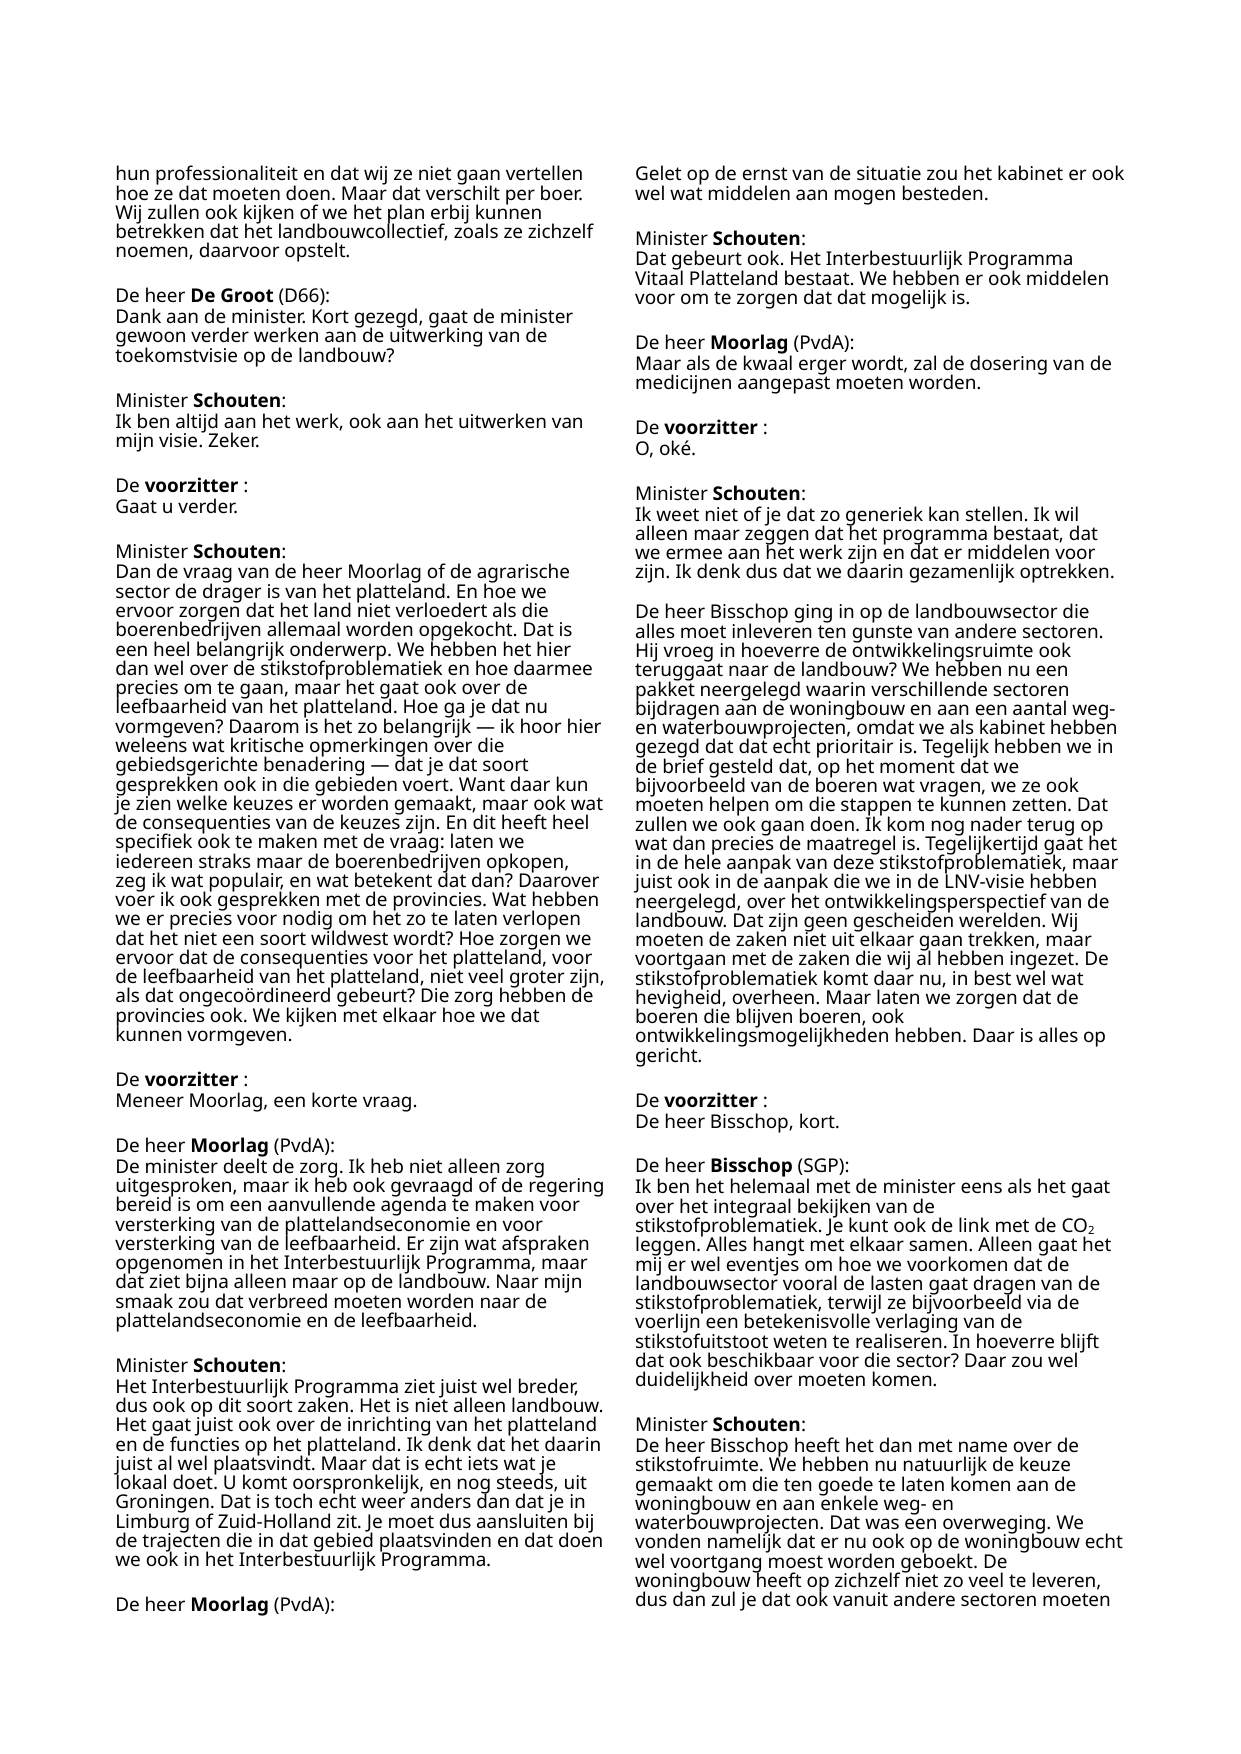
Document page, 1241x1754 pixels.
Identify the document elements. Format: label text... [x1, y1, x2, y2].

text Minister Schouten: [635, 225, 1125, 250]
text De minister deelt de zorg. Ik heb niet alleen zorg uitgesproken, maar ik heb ook gevraagd of de regering bereid is om een aanvullende agenda te maken voor versterking van de plattelandseconomie en voor versterking van de leefbaarheid. Er zijn wat afspraken opgenomen in het Interbestuurlijk Programma, maar dat ziet bijna alleen maar op de landbouw. Naar mijn smaak zou dat verbreed moeten worden naar de plattelandseconomie en de leefbaarheid. [115, 1158, 605, 1331]
text Maar als de kwaal erger wordt, zal de dosering van de medicijnen aangepast moeten worden. [635, 355, 1125, 393]
text Minister Schouten: [115, 1352, 605, 1378]
text Minister Schouten: [115, 387, 605, 413]
text De heer Bisschop (SGP): [635, 1153, 1125, 1178]
text hun professionaliteit en dat wij ze niet gaan vertellen hoe ze dat moeten doen. Maar dat verschilt per boer. Wij zullen ook kijken of we het plan erbij kunnen betrekken dat het landbouwcollectief, zoals ze zichzelf noemen, daarvoor opstelt. [115, 165, 605, 262]
text Ik ben het helemaal met de minister eens als het gaat over het integraal bekijken van de stikstofproblematiek. Je kunt ook de link met de CO2 leggen. Alles hangt met elkaar samen. Alleen gaat het mij er wel eventjes om hoe we voorkomen dat de landbouwsector vooral de lasten gaat dragen van de stikstofproblematiek, terwijl ze bijvoorbeeld via de voerlijn een betekenisvolle verlaging van de stikstofuitstoot weten te realiseren. In hoeverre blijft dat ook beschikbaar voor die sector? Daar zou wel duidelijkheid over moeten komen. [635, 1178, 1125, 1390]
text Ik weet niet of je dat zo generiek kan stellen. Ik wil alleen maar zeggen dat het programma bestaat, dat we ermee aan het werk zijn en dat er middelen voor zijn. Ik denk dus dat we daarin gezamenlijk optrekken. [635, 506, 1125, 583]
text Dan de vraag van de heer Moorlag of de agrarische sector de drager is van het platteland. En hoe we ervoor zorgen dat het land niet verloedert als die boerenbedrijven allemaal worden opgekocht. Dat is een heel belangrijk onderwerp. We hebben het hier dan wel over de stikstofproblematiek en hoe daarmee precies om te gaan, maar het gaat ook over de leefbaarheid van het platteland. Hoe ga je dat nu vormgeven? Daarom is het zo belangrijk — ik hoor hier weleens wat kritische opmerkingen over die gebiedsgerichte benadering — dat je dat soort gesprekken ook in die gebieden voert. Want daar kun je zien welke keuzes er worden gemaakt, maar ook wat de consequenties van de keuzes zijn. En dit heeft heel specifiek ook te maken met de vraag: laten we iedereen straks maar de boerenbedrijven opkopen, zeg ik wat populair, en wat betekent dat dan? Daarover voer ik ook gesprekken met de provincies. Wat hebben we er precies voor nodig om het zo te laten verlopen dat het niet een soort wildwest wordt? Hoe zorgen we ervoor dat de consequenties voor het platteland, voor de leefbaarheid van het platteland, niet veel groter zijn, als dat ongecoördineerd gebeurt? Die zorg hebben de provincies ook. We kijken met elkaar hoe we dat kunnen vormgeven. [115, 563, 605, 1045]
text De heer Bisschop, kort. [635, 1113, 1125, 1132]
text Gaat u verder. [115, 498, 605, 517]
text Gelet op de ernst van de situatie zou het kabinet er ook wel wat middelen aan mogen besteden. [635, 165, 1125, 204]
text De heer Bisschop ging in op de landbouwsector die alles moet inleveren ten gunste van andere sectoren. Hij vroeg in hoeverre de ontwikkelingsruimte ook teruggaat naar de landbouw? We hebben nu een pakket neergelegd waarin verschillende sectoren bijdragen aan de woningbouw en aan een aantal weg- en waterbouwprojecten, omdat we als kabinet hebben gezegd dat dat echt prioritair is. Tegelijk hebben we in de brief gesteld dat, op het moment dat we bijvoorbeeld van de boeren wat vragen, we ze ook moeten helpen om die stappen te kunnen zetten. Dat zullen we ook gaan doen. Ik kom nog nader terug op wat dan precies de maatregel is. Tegelijkertijd gaat het in de hele aanpak van deze stikstofproblematiek, maar juist ook in de aanpak die we in de LNV-visie hebben neergelegd, over het ontwikkelingsperspectief van de landbouw. Dat zijn geen gescheiden werelden. Wij moeten de zaken niet uit elkaar gaan trekken, maar voortgaan met de zaken die wij al hebben ingezet. De stikstofproblematiek komt daar nu, in best wel wat hevigheid, overheen. Maar laten we zorgen dat de boeren die blijven boeren, ook ontwikkelingsmogelijkheden hebben. Daar is alles op gericht. [635, 603, 1125, 1066]
text Meneer Moorlag, een korte vraag. [115, 1092, 605, 1111]
text Minister Schouten: [635, 1411, 1125, 1437]
text Minister Schouten: [115, 538, 605, 563]
text De voorzitter : [115, 472, 605, 498]
text De heer Moorlag (PvdA): [115, 1132, 605, 1158]
text De voorzitter : [635, 1087, 1125, 1113]
text De voorzitter : [115, 1066, 605, 1092]
text Minister Schouten: [635, 480, 1125, 506]
text Het Interbestuurlijk Programma ziet juist wel breder, dus ook op dit soort zaken. Het is niet alleen landbouw. Het gaat juist ook over de inrichting van het platteland en de functies op het platteland. Ik denk dat het daarin juist al wel plaatsvindt. Maar dat is echt iets wat je lokaal doet. U komt oorspronkelijk, en nog steeds, uit Groningen. Dat is toch echt weer anders dan dat je in Limburg of Zuid-Holland zit. Je moet dus aansluiten bij de trajecten die in dat gebied plaatsvinden en dat doen we ook in het Interbestuurlijk Programma. [115, 1378, 605, 1570]
text Dank aan de minister. Kort gezegd, gaat de minister gewoon verder werken aan de uitwerking van de toekomstvisie op de landbouw? [115, 308, 605, 366]
text Dat gebeurt ook. Het Interbestuurlijk Programma Vitaal Platteland bestaat. We hebben er ook middelen voor om te zorgen dat dat mogelijk is. [635, 250, 1125, 308]
text De voorzitter : [635, 414, 1125, 440]
text De heer Bisschop heeft het dan met name over de stikstofruimte. We hebben nu natuurlijk de keuze gemaakt om die ten goede te laten komen aan de woningbouw en aan enkele weg- en waterbouwprojecten. Dat was een overweging. We vonden namelijk dat er nu ook op de woningbouw echt wel voortgang moest worden geboekt. De woningbouw heeft op zichzelf niet zo veel te leveren, dus dan zul je dat ook vanuit andere sectoren moeten [635, 1437, 1125, 1610]
text De heer Moorlag (PvdA): [635, 329, 1125, 355]
text Ik ben altijd aan het werk, ook aan het uitwerken van mijn visie. Zeker. [115, 413, 605, 451]
text De heer De Groot (D66): [115, 282, 605, 308]
text De heer Moorlag (PvdA): [115, 1591, 605, 1617]
text O, oké. [635, 440, 1125, 459]
